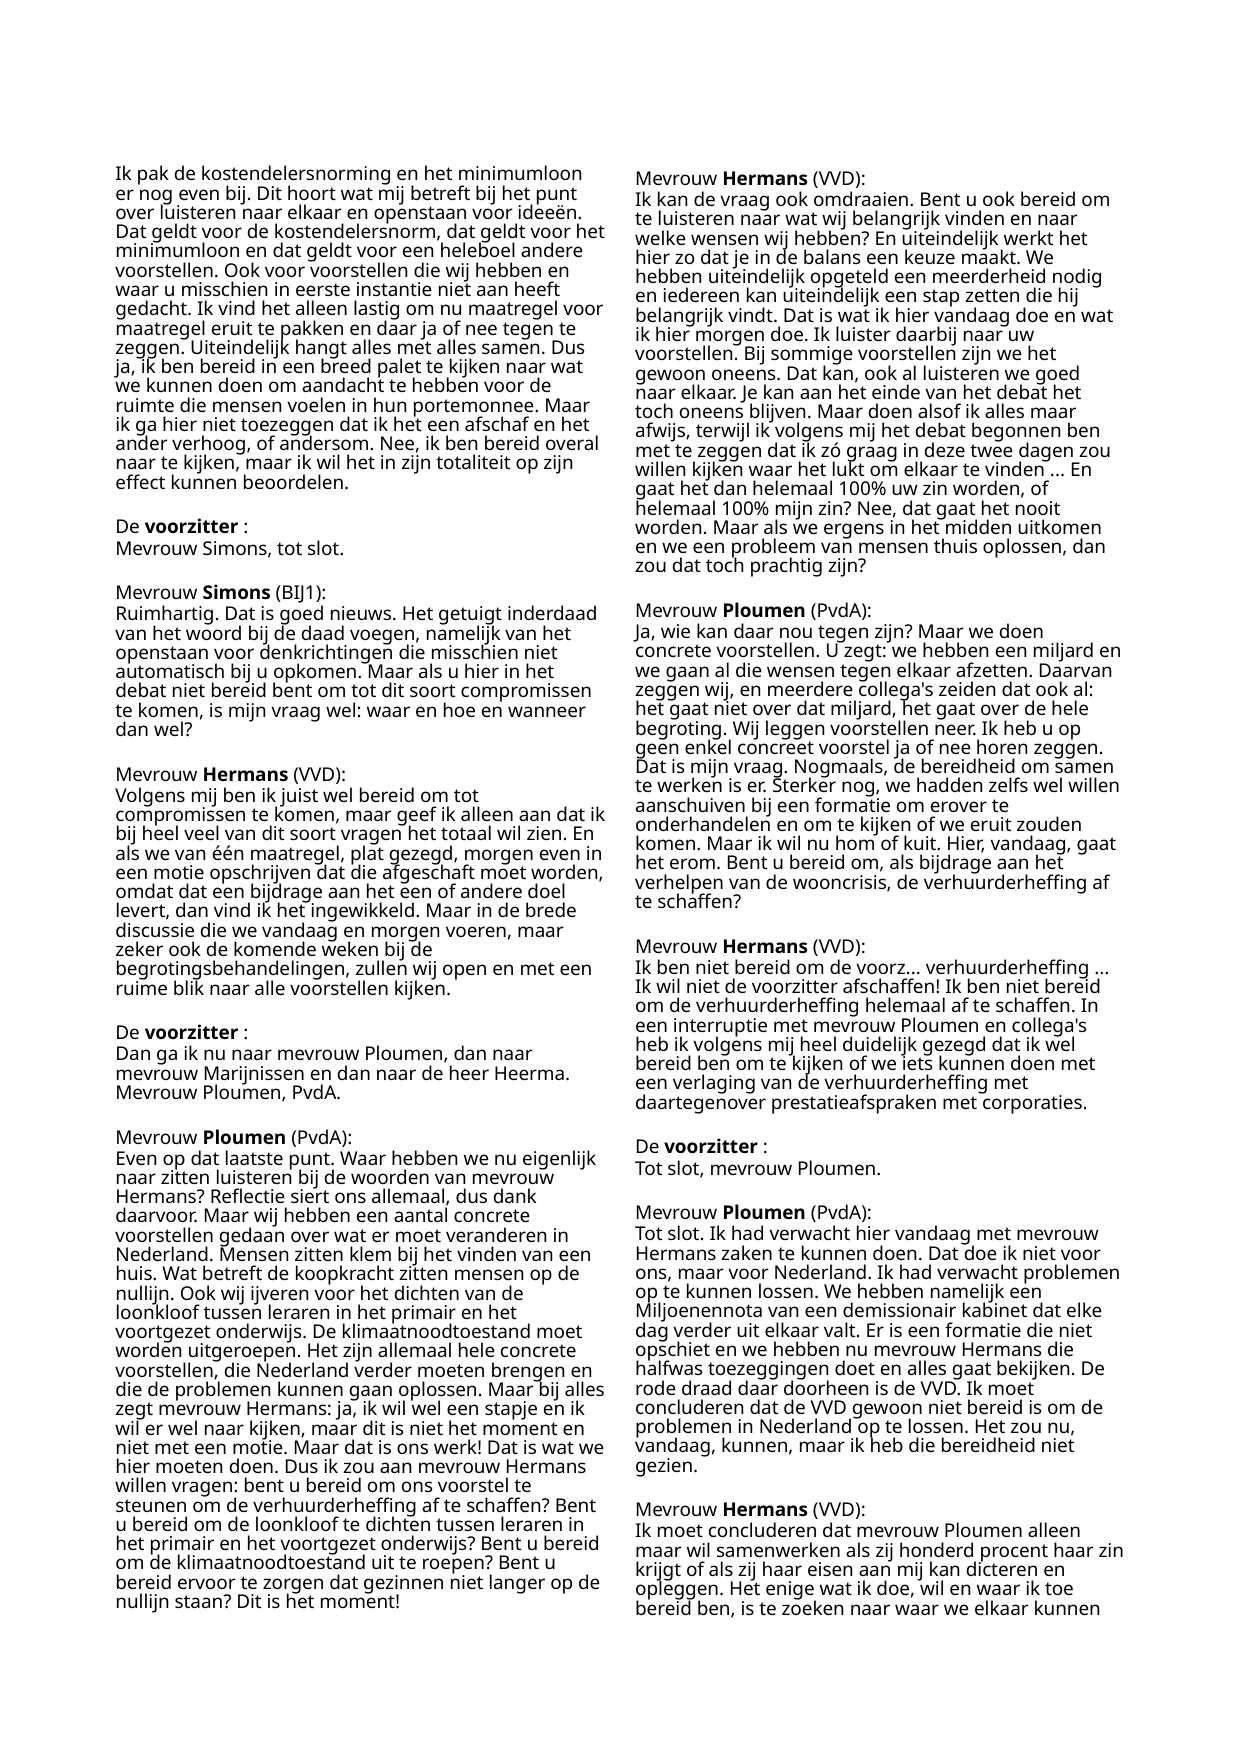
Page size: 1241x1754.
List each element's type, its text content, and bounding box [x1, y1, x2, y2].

text Ik moet concluderen dat mevrouw Ploumen alleen maar wil samenwerken als zij honderd procent haar zin krijgt of als zij haar eisen aan mij kan dicteren en opleggen. Het enige wat ik doe, wil en waar ik toe bereid ben, is te zoeken naar waar we elkaar kunnen [635, 1522, 1125, 1619]
text Ik kan de vraag ook omdraaien. Bent u ook bereid om te luisteren naar wat wij belangrijk vinden en naar welke wensen wij hebben? En uiteindelijk werkt het hier zo dat je in de balans een keuze maakt. We hebben uiteindelijk opgeteld een meerderheid nodig en iedereen kan uiteindelijk een stap zetten die hij belangrijk vindt. Dat is wat ik hier vandaag doe en wat ik hier morgen doe. Ik luister daarbij naar uw voorstellen. Bij sommige voorstellen zijn we het gewoon oneens. Dat kan, ook al luisteren we goed naar elkaar. Je kan aan het einde van het debat het toch oneens blijven. Maar doen alsof ik alles maar afwijs, terwijl ik volgens mij het debat begonnen ben met te zeggen dat ik zó graag in deze twee dagen zou willen kijken waar het lukt om elkaar te vinden ... En gaat het dan helemaal 100% uw zin worden, of helemaal 100% mijn zin? Nee, dat gaat het nooit worden. Maar als we ergens in het midden uitkomen en we een probleem van mensen thuis oplossen, dan zou dat toch prachtig zijn? [635, 191, 1125, 577]
text Mevrouw Ploumen (PvdA): [635, 1199, 1125, 1225]
text Ruimhartig. Dat is goed nieuws. Het getuigt inderdaad van het woord bij de daad voegen, namelijk van het openstaan voor denkrichtingen die misschien niet automatisch bij u opkomen. Maar als u hier in het debat niet bereid bent om tot dit soort compromissen te komen, is mijn vraag wel: waar en hoe en wanneer dan wel? [115, 605, 605, 740]
text De voorzitter : [115, 1019, 605, 1045]
text Mevrouw Hermans (VVD): [635, 165, 1125, 191]
text Tot slot. Ik had verwacht hier vandaag met mevrouw Hermans zaken te kunnen doen. Dat doe ik niet voor ons, maar voor Nederland. Ik had verwacht problemen op te kunnen lossen. We hebben namelijk een Miljoenennota van een demissionair kabinet dat elke dag verder uit elkaar valt. Er is een formatie die niet opschiet en we hebben nu mevrouw Hermans die halfwas toezeggingen doet en alles gaat bekijken. De rode draad daar doorheen is de VVD. Ik moet concluderen dat de VVD gewoon niet bereid is om de problemen in Nederland op te lossen. Het zou nu, vandaag, kunnen, maar ik heb die bereidheid niet gezien. [635, 1225, 1125, 1476]
text Mevrouw Simons, tot slot. [115, 539, 605, 559]
text Dan ga ik nu naar mevrouw Ploumen, dan naar mevrouw Marijnissen en dan naar de heer Heerma. Mevrouw Ploumen, PvdA. [115, 1045, 605, 1103]
text Mevrouw Hermans (VVD): [635, 933, 1125, 959]
text De voorzitter : [115, 514, 605, 539]
text De voorzitter : [635, 1134, 1125, 1159]
text Mevrouw Ploumen (PvdA): [635, 597, 1125, 623]
text Ja, wie kan daar nou tegen zijn? Maar we doen concrete voorstellen. U zegt: we hebben een miljard en we gaan al die wensen tegen elkaar afzetten. Daarvan zeggen wij, en meerdere collega's zeiden dat ook al: het gaat niet over dat miljard, het gaat over de hele begroting. Wij leggen voorstellen neer. Ik heb u op geen enkel concreet voorstel ja of nee horen zeggen. Dat is mijn vraag. Nogmaals, de bereidheid om samen te werken is er. Sterker nog, we hadden zelfs wel willen aanschuiven bij een formatie om erover te onderhandelen en om te kijken of we eruit zouden komen. Maar ik wil nu hom of kuit. Hier, vandaag, gaat het erom. Bent u bereid om, als bijdrage aan het verhelpen van de wooncrisis, de verhuurderheffing af te schaffen? [635, 623, 1125, 912]
text Volgens mij ben ik juist wel bereid om tot compromissen te komen, maar geef ik alleen aan dat ik bij heel veel van dit soort vragen het totaal wil zien. En als we van één maatregel, plat gezegd, morgen even in een motie opschrijven dat die afgeschaft moet worden, omdat dat een bijdrage aan het een of andere doel levert, dan vind ik het ingewikkeld. Maar in de brede discussie die we vandaag en morgen voeren, maar zeker ook de komende weken bij de begrotingsbehandelingen, zullen wij open en met een ruime blik naar alle voorstellen kijken. [115, 787, 605, 999]
text Ik pak de kostendelersnorming en het minimumloon er nog even bij. Dit hoort wat mij betreft bij het punt over luisteren naar elkaar en openstaan voor ideeën. Dat geldt voor de kostendelersnorm, dat geldt voor het minimumloon en dat geldt voor een heleboel andere voorstellen. Ook voor voorstellen die wij hebben en waar u misschien in eerste instantie niet aan heeft gedacht. Ik vind het alleen lastig om nu maatregel voor maatregel eruit te pakken en daar ja of nee tegen te zeggen. Uiteindelijk hangt alles met alles samen. Dus ja, ik ben bereid in een breed palet te kijken naar wat we kunnen doen om aandacht te hebben voor de ruimte die mensen voelen in hun portemonnee. Maar ik ga hier niet toezeggen dat ik het een afschaf en het ander verhoog, of andersom. Nee, ik ben bereid overal naar te kijken, maar ik wil het in zijn totaliteit op zijn effect kunnen beoordelen. [115, 165, 605, 493]
text Mevrouw Ploumen (PvdA): [115, 1124, 605, 1150]
text Ik ben niet bereid om de voorz... verhuurderheffing ... Ik wil niet de voorzitter afschaffen! Ik ben niet bereid om de verhuurderheffing helemaal af te schaffen. In een interruptie met mevrouw Ploumen en collega's heb ik volgens mij heel duidelijk gezegd dat ik wel bereid ben om te kijken of we iets kunnen doen met een verlaging van de verhuurderheffing met daartegenover prestatieafspraken met corporaties. [635, 959, 1125, 1113]
text Even op dat laatste punt. Waar hebben we nu eigenlijk naar zitten luisteren bij de woorden van mevrouw Hermans? Reflectie siert ons allemaal, dus dank daarvoor. Maar wij hebben een aantal concrete voorstellen gedaan over wat er moet veranderen in Nederland. Mensen zitten klem bij het vinden van een huis. Wat betreft de koopkracht zitten mensen op de nullijn. Ook wij ijveren voor het dichten van de loonkloof tussen leraren in het primair en het voortgezet onderwijs. De klimaatnoodtoestand moet worden uitgeroepen. Het zijn allemaal hele concrete voorstellen, die Nederland verder moeten brengen en die de problemen kunnen gaan oplossen. Maar bij alles zegt mevrouw Hermans: ja, ik wil wel een stapje en ik wil er wel naar kijken, maar dit is niet het moment en niet met een motie. Maar dat is ons werk! Dat is wat we hier moeten doen. Dus ik zou aan mevrouw Hermans willen vragen: bent u bereid om ons voorstel te steunen om de verhuurderheffing af te schaffen? Bent u bereid om de loonkloof te dichten tussen leraren in het primair en het voortgezet onderwijs? Bent u bereid om de klimaatnoodtoestand uit te roepen? Bent u bereid ervoor te zorgen dat gezinnen niet langer op de nullijn staan? Dit is het moment! [115, 1150, 605, 1612]
text Mevrouw Simons (BIJ1): [115, 579, 605, 605]
text Tot slot, mevrouw Ploumen. [635, 1159, 1125, 1179]
text Mevrouw Hermans (VVD): [635, 1497, 1125, 1522]
text Mevrouw Hermans (VVD): [115, 761, 605, 787]
